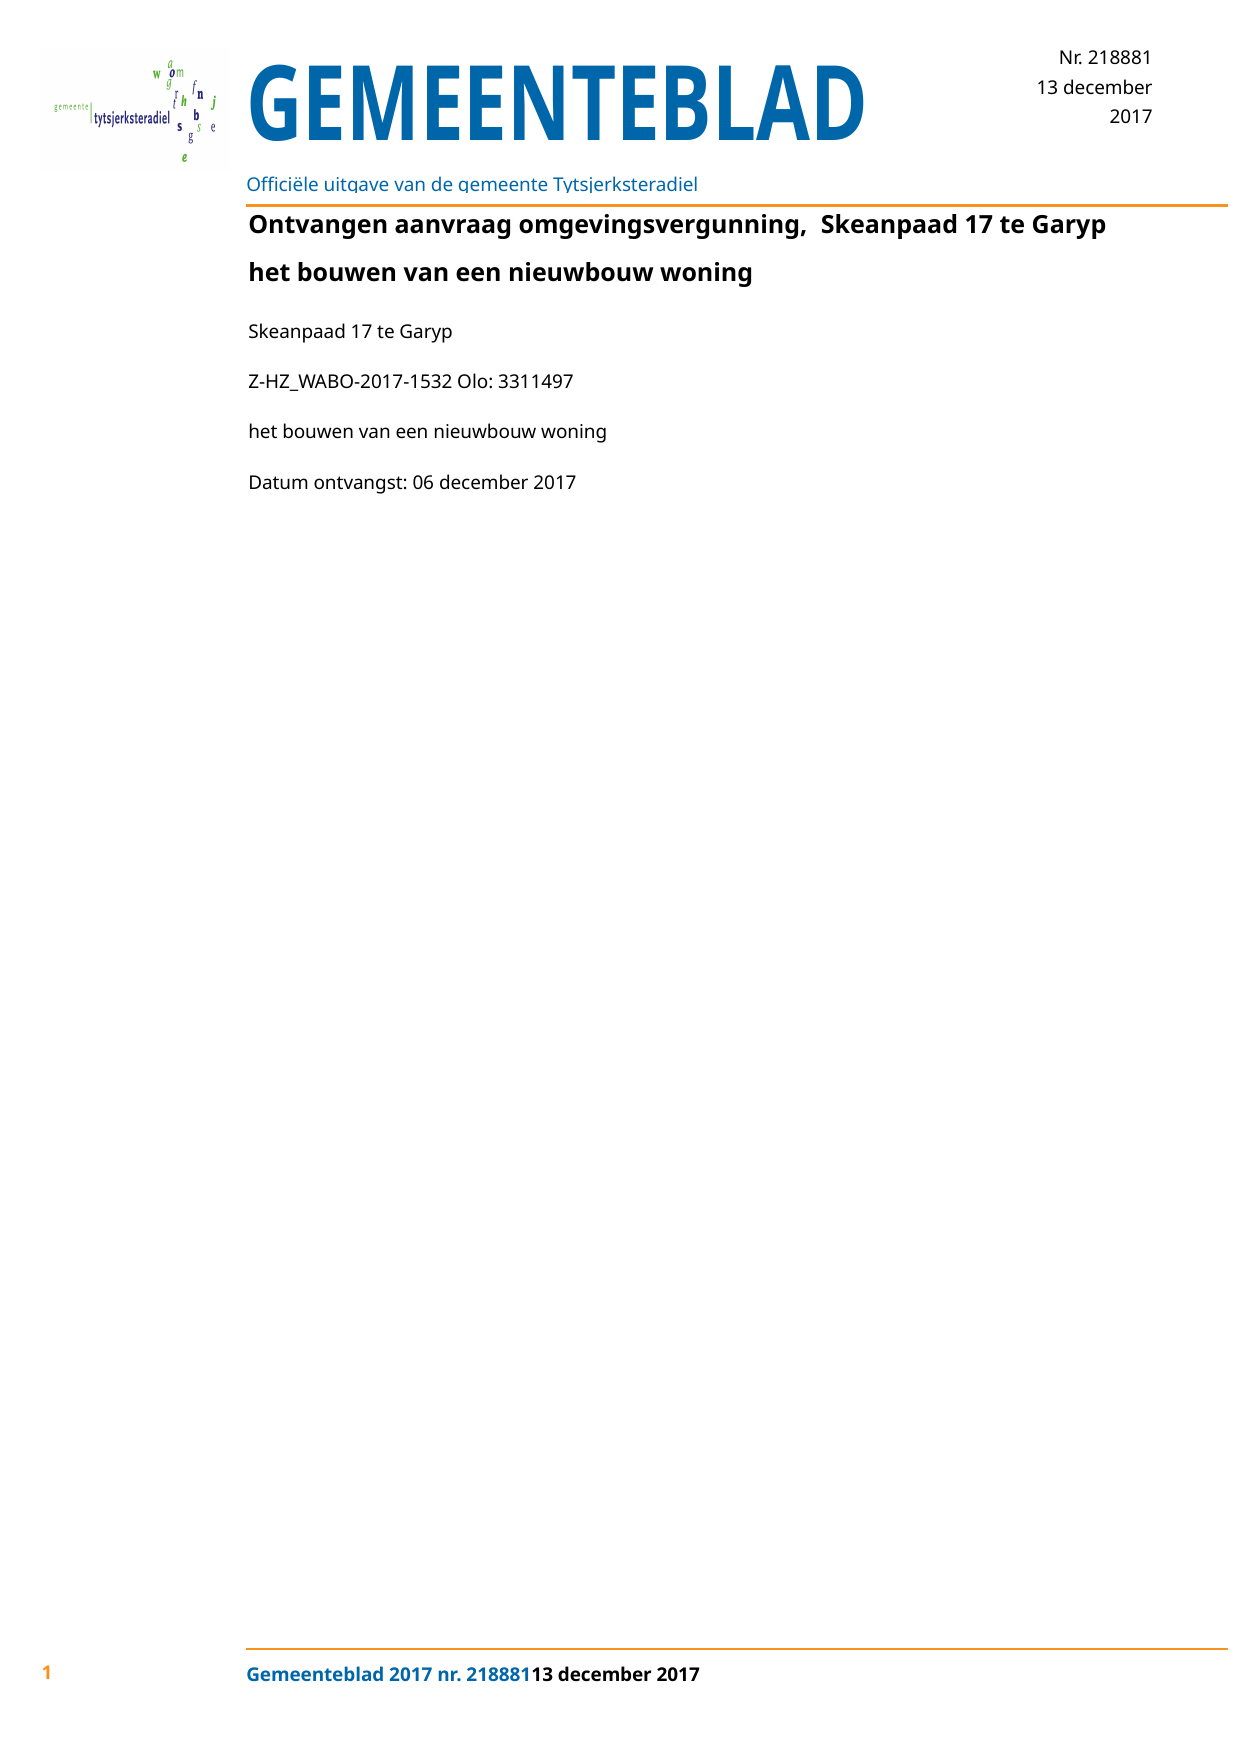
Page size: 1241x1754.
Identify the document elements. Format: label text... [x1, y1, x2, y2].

text Skeanpaad 17 te Garyp [248, 318, 1152, 344]
text het bouwen van een nieuwbouw woning [248, 419, 1152, 444]
text Datum ontvangst: 06 december 2017 [248, 469, 1152, 495]
text Ontvangen aanvraag omgevingsvergunning, Skeanpaad 17 te Garyp het bouwen van een nieuwbouw woning [248, 207, 1152, 288]
picture [41, 47, 231, 172]
text Z-HZ_WABO-2017-1532 Olo: 3311497 [248, 368, 1152, 394]
